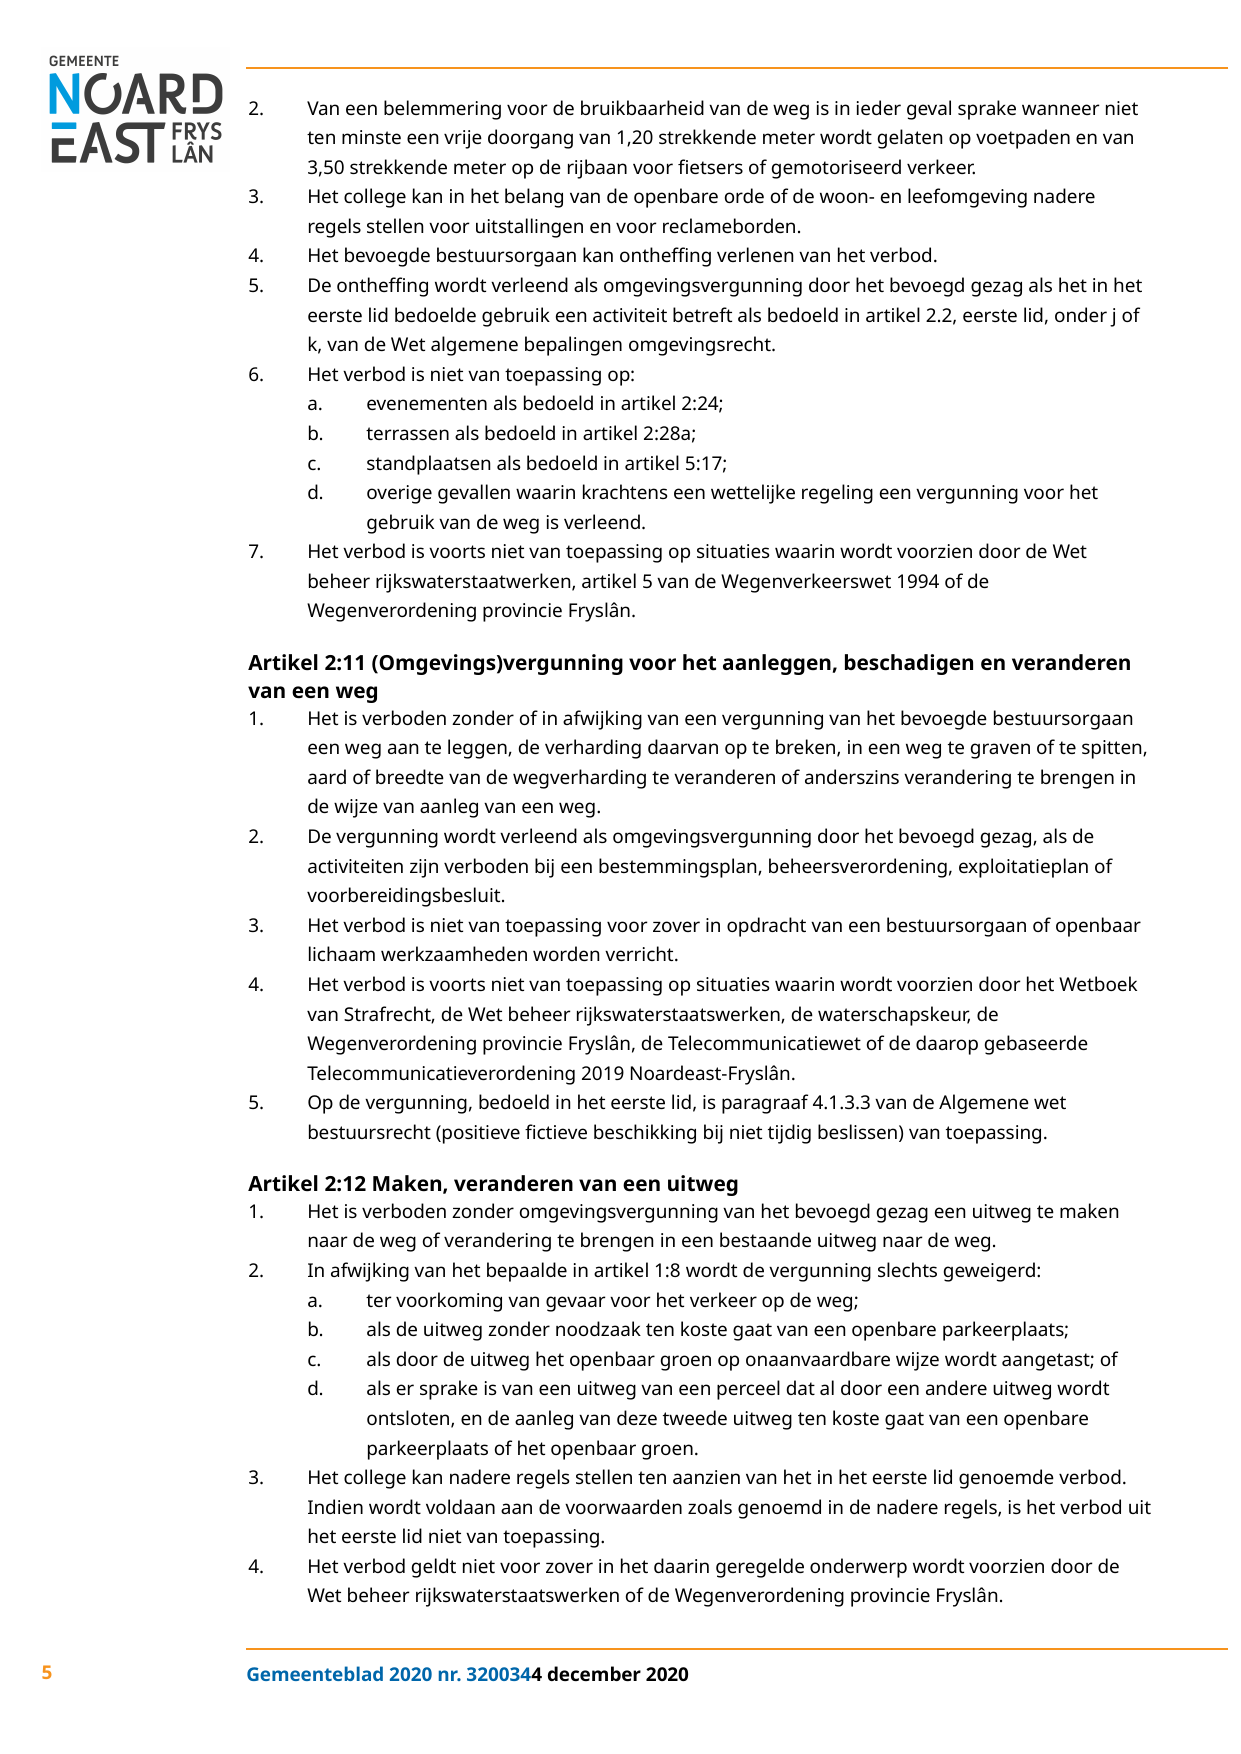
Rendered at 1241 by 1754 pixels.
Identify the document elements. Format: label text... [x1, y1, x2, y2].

list evenementen als bedoeld in artikel 2:24; [307, 391, 1152, 416]
list Het is verboden zonder omgevingsvergunning van het bevoegd gezag een uitweg te maken naar de weg of verandering te brengen in een bestaande uitweg naar de weg. [248, 1198, 1152, 1253]
list Het bevoegde bestuursorgaan kan ontheffing verlenen van het verbod. [248, 243, 1152, 268]
list Het college kan nadere regels stellen ten aanzien van het in het eerste lid genoemde verbod. Indien wordt voldaan aan de voorwaarden zoals genoemd in de nadere regels, is het verbod uit het eerste lid niet van toepassing. [248, 1464, 1152, 1549]
picture [41, 47, 231, 172]
list De vergunning wordt verleend als omgevingsvergunning door het bevoegd gezag, als de activiteiten zijn verboden bij een bestemmingsplan, beheersverordening, exploitatieplan of voorbereidingsbesluit. [248, 823, 1152, 908]
list overige gevallen waarin krachtens een wettelijke regeling een vergunning voor het gebruik van de weg is verleend. [307, 479, 1152, 535]
list standplaatsen als bedoeld in artikel 5:17; [307, 450, 1152, 476]
list Van een belemmering voor de bruikbaarheid van de weg is in ieder geval sprake wanneer niet ten minste een vrije doorgang van 1,20 strekkende meter wordt gelaten op voetpaden en van 3,50 strekkende meter op de rijbaan voor fietsers of gemotoriseerd verkeer. [248, 95, 1152, 180]
list Het verbod is niet van toepassing op: [248, 361, 1152, 387]
list De ontheffing wordt verleend als omgevingsvergunning door het bevoegd gezag als het in het eerste lid bedoelde gebruik een activiteit betreft als bedoeld in artikel 2.2, eerste lid, onder j of k, van de Wet algemene bepalingen omgevingsrecht. [248, 272, 1152, 357]
list Het verbod is niet van toepassing voor zover in opdracht van een bestuursorgaan of openbaar lichaam werkzaamheden worden verricht. [248, 912, 1152, 967]
text Artikel 2:11 (Omgevings)vergunning voor het aanleggen, beschadigen en veranderen van een weg [248, 648, 1152, 705]
list als de uitweg zonder noodzaak ten koste gaat van een openbare parkeerplaats; [307, 1316, 1152, 1342]
list Het verbod is voorts niet van toepassing op situaties waarin wordt voorzien door het Wetboek van Strafrecht, de Wet beheer rijkswaterstaatswerken, de waterschapskeur, de Wegenverordening provincie Fryslân, de Telecommunicatiewet of de daarop gebaseerde Telecommunicatieverordening 2019 Noardeast-Fryslân. [248, 971, 1152, 1086]
list als door de uitweg het openbaar groen op onaanvaardbare wijze wordt aangetast; of [307, 1346, 1152, 1372]
list als er sprake is van een uitweg van een perceel dat al door een andere uitweg wordt ontsloten, en de aanleg van deze tweede uitweg ten koste gaat van een openbare parkeerplaats of het openbaar groen. [307, 1376, 1152, 1460]
list Op de vergunning, bedoeld in het eerste lid, is paragraaf 4.1.3.3 van de Algemene wet bestuursrecht (positieve fictieve beschikking bij niet tijdig beslissen) van toepassing. [248, 1089, 1152, 1145]
list terrassen als bedoeld in artikel 2:28a; [307, 420, 1152, 446]
list ter voorkoming van gevaar voor het verkeer op de weg; [307, 1287, 1152, 1312]
list Het is verboden zonder of in afwijking van een vergunning van het bevoegde bestuursorgaan een weg aan te leggen, de verharding daarvan op te breken, in een weg te graven of te spitten, aard of breedte van de wegverharding te veranderen of anderszins verandering te brengen in de wijze van aanleg van een weg. [248, 705, 1152, 819]
list Het verbod is voorts niet van toepassing op situaties waarin wordt voorzien door de Wet beheer rijkswaterstaatwerken, artikel 5 van de Wegenverkeerswet 1994 of de Wegenverordening provincie Fryslân. [248, 538, 1152, 623]
list Het college kan in het belang van de openbare orde of de woon- en leefomgeving nadere regels stellen voor uitstallingen en voor reclameborden. [248, 183, 1152, 239]
list In afwijking van het bepaalde in artikel 1:8 wordt de vergunning slechts geweigerd: [248, 1257, 1152, 1283]
text Artikel 2:12 Maken, veranderen van een uitweg [248, 1169, 1152, 1198]
list Het verbod geldt niet voor zover in het daarin geregelde onderwerp wordt voorzien door de Wet beheer rijkswaterstaatswerken of de Wegenverordening provincie Fryslân. [248, 1553, 1152, 1608]
